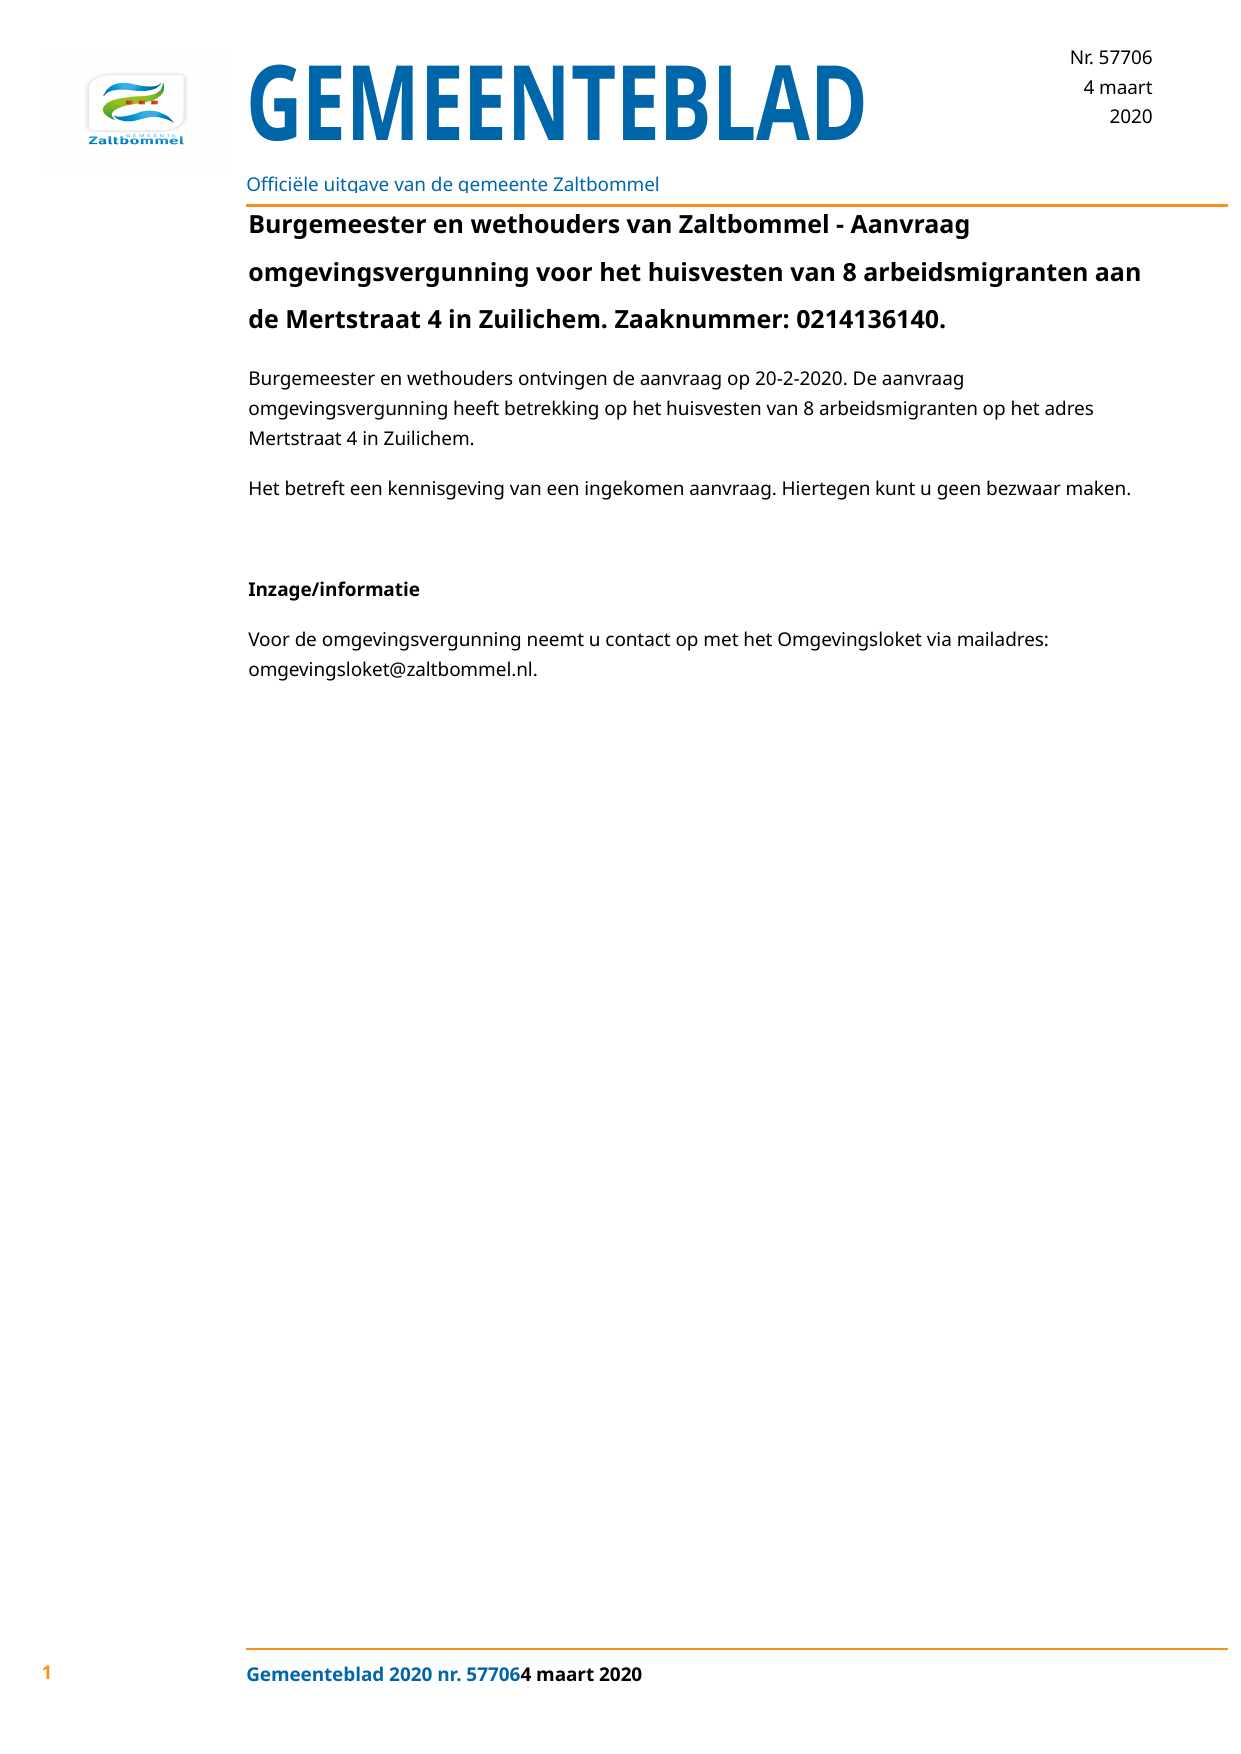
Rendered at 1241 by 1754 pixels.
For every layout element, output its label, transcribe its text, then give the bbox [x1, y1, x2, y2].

text Burgemeester en wethouders van Zaltbommel - Aanvraag omgevingsvergunning voor het huisvesten van 8 arbeidsmigranten aan de Mertstraat 4 in Zuilichem. Zaaknummer: 0214136140. [248, 207, 1152, 336]
text Het betreft een kennisgeving van een ingekomen aanvraag. Hiertegen kunt u geen bezwaar maken. [248, 475, 1152, 501]
text Burgemeester en wethouders ontvingen de aanvraag op 20-2-2020. De aanvraag omgevingsvergunning heeft betrekking op het huisvesten van 8 arbeidsmigranten op het adres Mertstraat 4 in Zuilichem. [248, 366, 1152, 450]
text Voor de omgevingsvergunning neemt u contact op met het Omgevingsloket via mailadres: omgevingsloket@zaltbommel.nl. [248, 626, 1152, 682]
picture [41, 47, 231, 172]
text Inzage/informatie [248, 576, 1152, 602]
